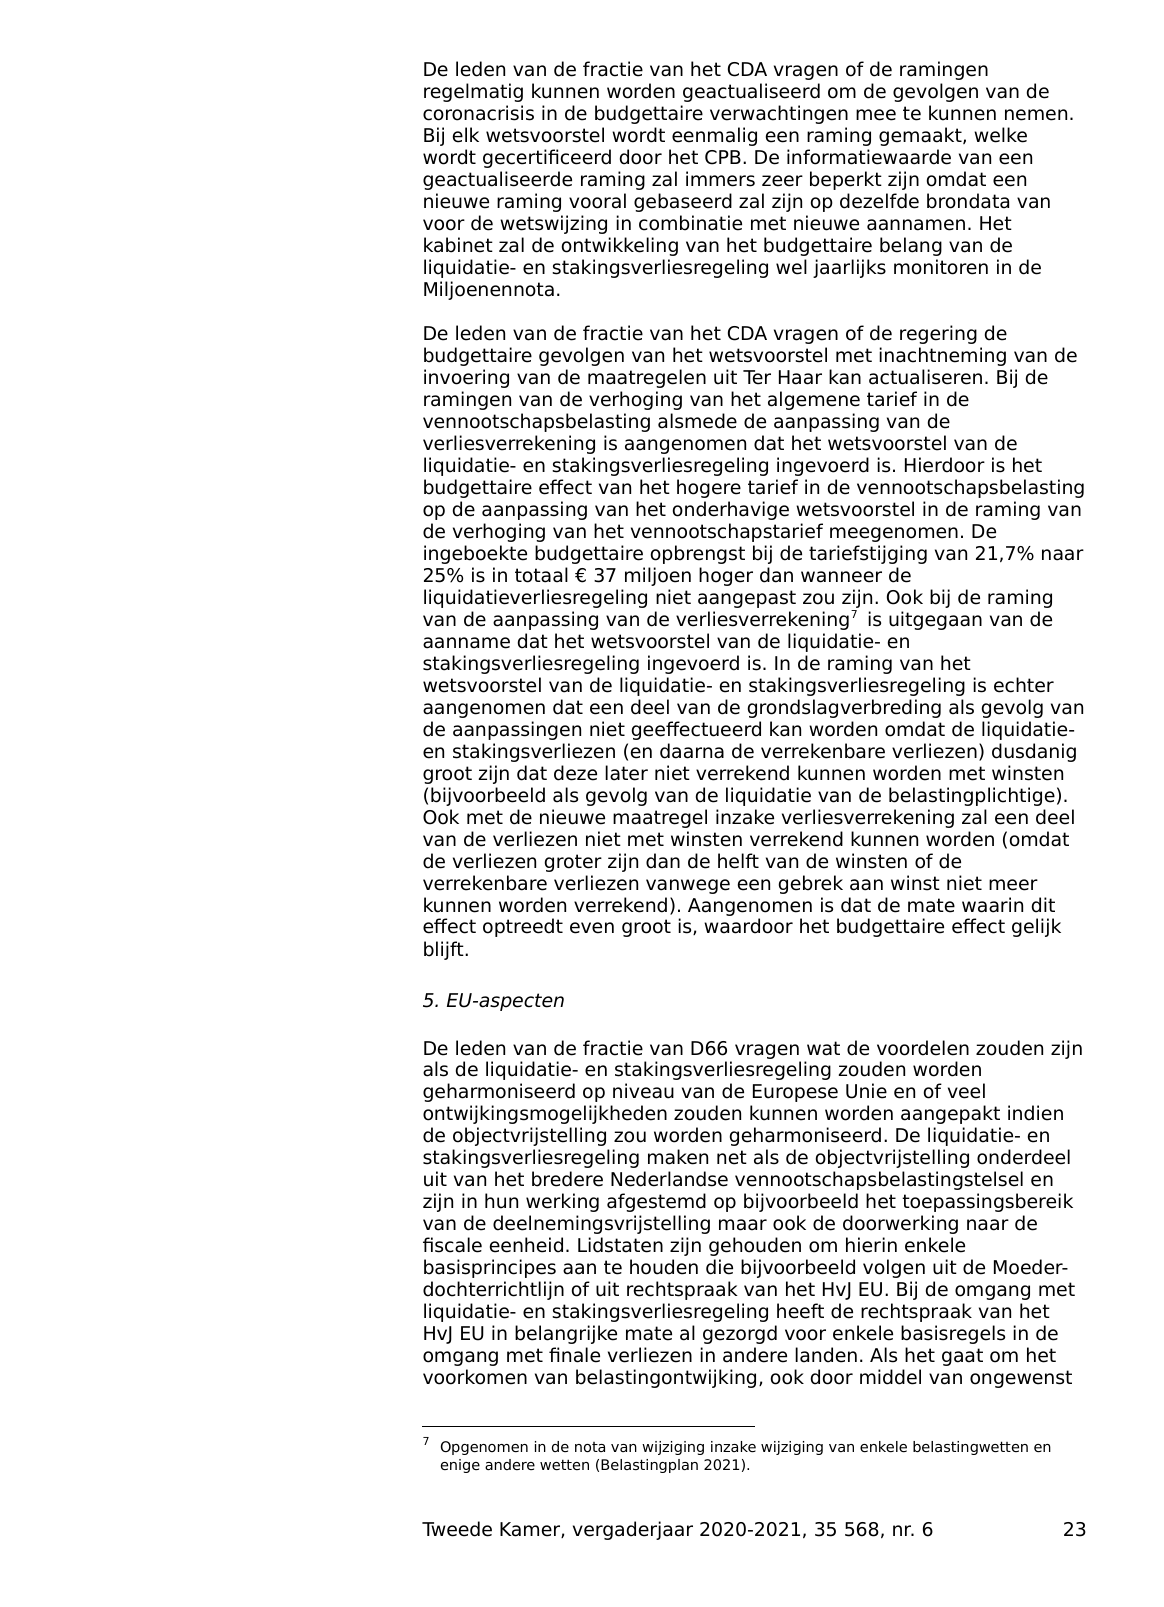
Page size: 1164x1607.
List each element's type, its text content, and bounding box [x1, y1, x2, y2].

subtitle 5. EU-aspecten [422, 990, 1087, 1012]
text De leden van de fractie van het CDA vragen of de regering de budgettaire gevolgen van het wetsvoorstel met inachtneming van de invoering van de maatregelen uit Ter Haar kan actualiseren. Bij de ramingen van de verhoging van het algemene tarief in de vennootschapsbelasting alsmede de aanpassing van de verliesverrekening is aangenomen dat het wetsvoorstel van de liquidatie- en stakingsverliesregeling ingevoerd is. Hierdoor is het budgettaire effect van het hogere tarief in de vennootschapsbelasting op de aanpassing van het onderhavige wetsvoorstel in de raming van de verhoging van het vennootschapstarief meegenomen. De ingeboekte budgettaire opbrengst bij de tariefstijging van 21,7% naar 25% is in totaal € 37 miljoen hoger dan wanneer de liquidatieverliesregeling niet aangepast zou zijn. Ook bij de raming van de aanpassing van de verliesverrekening is uitgegaan van de aanname dat het wetsvoorstel van de liquidatie- en stakingsverliesregeling ingevoerd is. In de raming van het wetsvoorstel van de liquidatie- en stakingsverliesregeling is echter aangenomen dat een deel van de grondslagverbreding als gevolg van de aanpassingen niet geeffectueerd kan worden omdat de liquidatie- en stakingsverliezen (en daarna de verrekenbare verliezen) dusdanig groot zijn dat deze later niet verrekend kunnen worden met winsten (bijvoorbeeld als gevolg van de liquidatie van de belastingplichtige). Ook met de nieuwe maatregel inzake verliesverrekening zal een deel van de verliezen niet met winsten verrekend kunnen worden (omdat de verliezen groter zijn dan de helft van de winsten of de verrekenbare verliezen vanwege een gebrek aan winst niet meer kunnen worden verrekend). Aangenomen is dat de mate waarin dit effect optreedt even groot is, waardoor het budgettaire effect gelijk blijft. [422, 323, 1087, 960]
text Opgenomen in de nota van wijziging inzake wijziging van enkele belastingwetten en enige andere wetten (Belastingplan 2021). [422, 1435, 1087, 1474]
text De leden van de fractie van het CDA vragen of de ramingen regelmatig kunnen worden geactualiseerd om de gevolgen van de coronacrisis in de budgettaire verwachtingen mee te kunnen nemen. Bij elk wetsvoorstel wordt eenmalig een raming gemaakt, welke wordt gecertificeerd door het CPB. De informatiewaarde van een geactualiseerde raming zal immers zeer beperkt zijn omdat een nieuwe raming vooral gebaseerd zal zijn op dezelfde brondata van voor de wetswijzing in combinatie met nieuwe aannamen. Het kabinet zal de ontwikkeling van het budgettaire belang van de liquidatie- en stakingsverliesregeling wel jaarlijks monitoren in de Miljoenennota. [422, 59, 1087, 301]
text De leden van de fractie van D66 vragen wat de voordelen zouden zijn als de liquidatie- en stakingsverliesregeling zouden worden geharmoniseerd op niveau van de Europese Unie en of veel ontwijkingsmogelijkheden zouden kunnen worden aangepakt indien de objectvrijstelling zou worden geharmoniseerd. De liquidatie- en stakingsverliesregeling maken net als de objectvrijstelling onderdeel uit van het bredere Nederlandse vennootschapsbelastingstelsel en zijn in hun werking afgestemd op bijvoorbeeld het toepassingsbereik van de deelnemingsvrijstelling maar ook de doorwerking naar de fiscale eenheid. Lidstaten zijn gehouden om hierin enkele basisprincipes aan te houden die bijvoorbeeld volgen uit de Moeder-dochterrichtlijn of uit rechtspraak van het HvJ EU. Bij de omgang met liquidatie- en stakingsverliesregeling heeft de rechtspraak van het HvJ EU in belangrijke mate al gezorgd voor enkele basisregels in de omgang met finale verliezen in andere landen. Als het gaat om het voorkomen van belastingontwijking, ook door middel van ongewenst [422, 1037, 1087, 1389]
